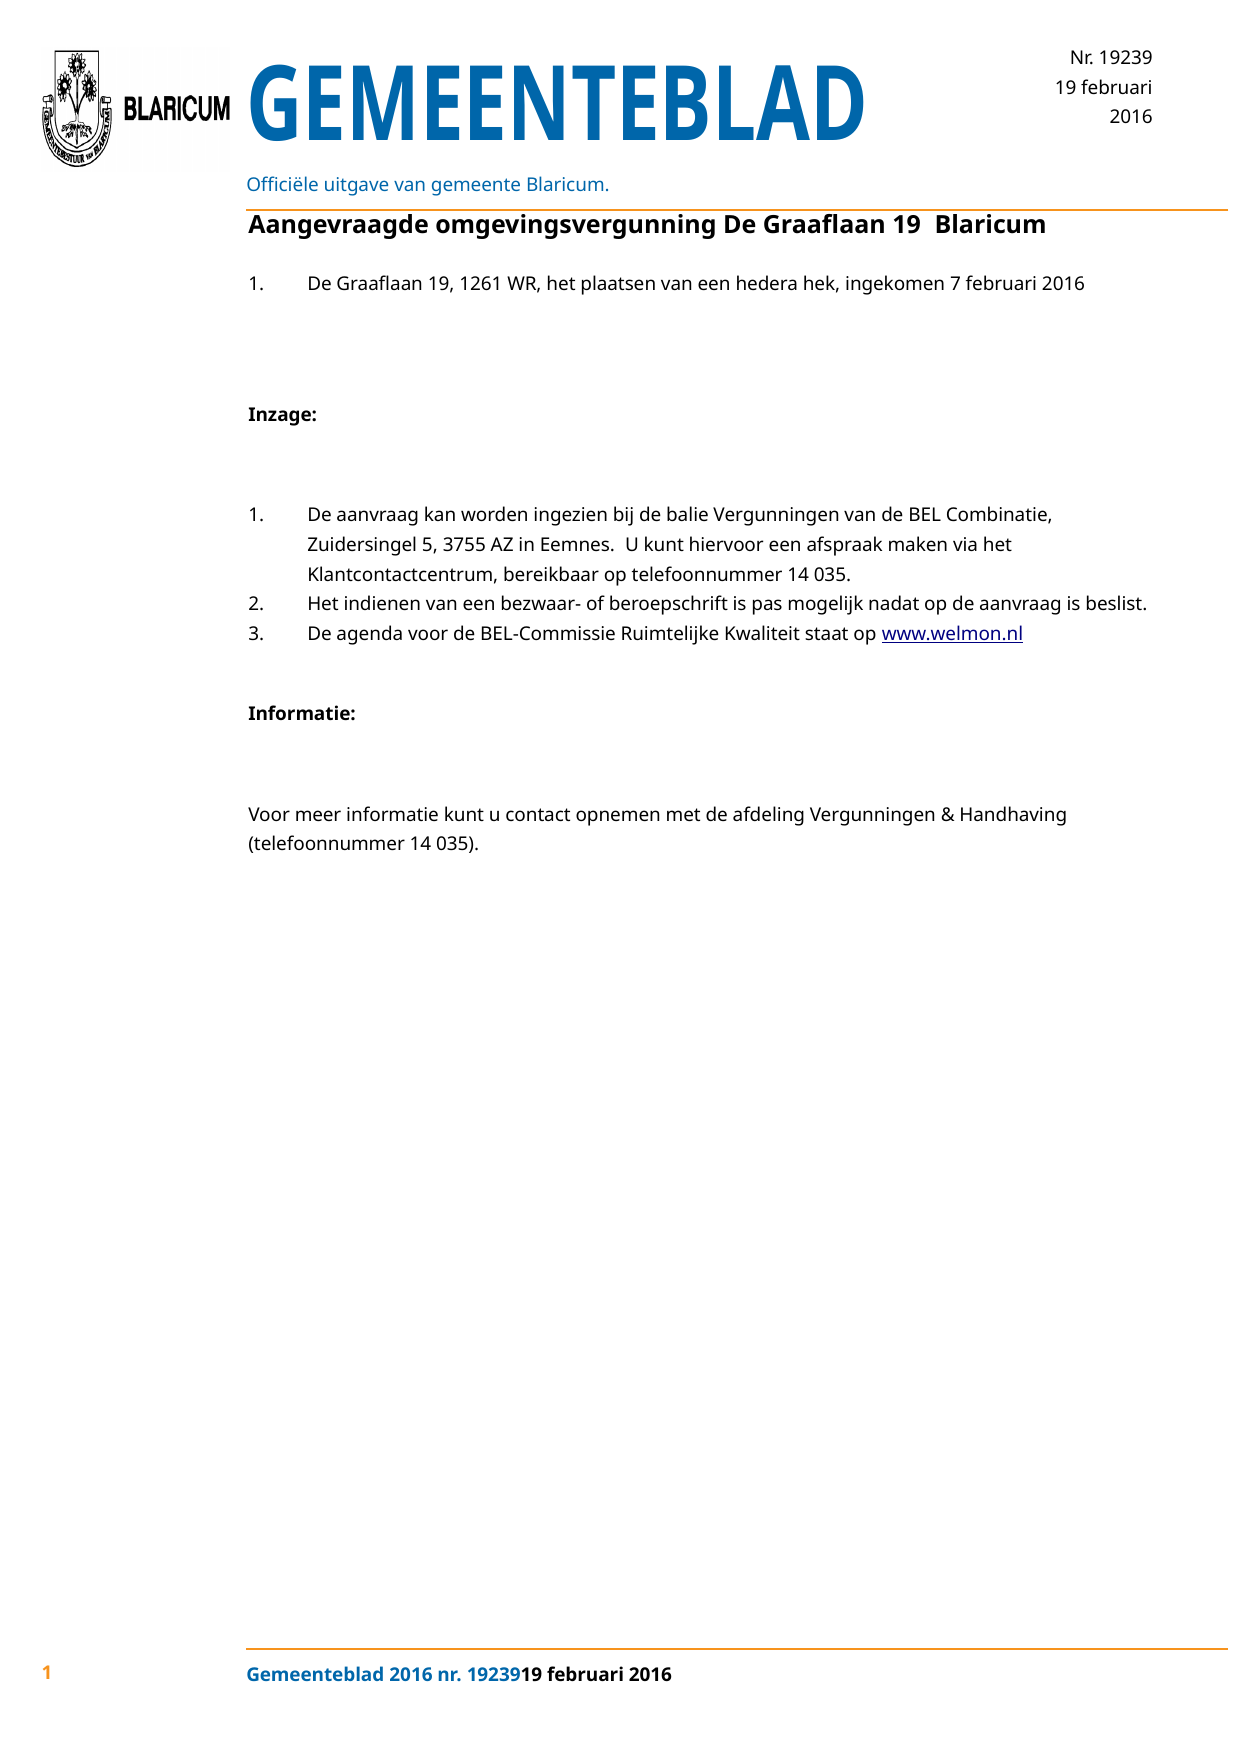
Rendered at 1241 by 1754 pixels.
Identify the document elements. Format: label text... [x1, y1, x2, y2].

text Voor meer informatie kunt u contact opnemen met de afdeling Vergunningen & Handhaving (telefoonnummer 14 035). [248, 801, 1152, 856]
list Het indienen van een bezwaar- of beroepschrift is pas mogelijk nadat op de aanvraag is beslist. [248, 590, 1152, 616]
text Aangevraagde omgevingsvergunning De Graaflaan 19 Blaricum [248, 211, 1152, 241]
text Informatie: [248, 700, 1152, 726]
list De aanvraag kan worden ingezien bij de balie Vergunningen van de BEL Combinatie, Zuidersingel 5, 3755 AZ in Eemnes. U kunt hiervoor een afspraak maken via het Klantcontactcentrum, bereikbaar op telefoonnummer 14 035. [248, 502, 1152, 586]
list De agenda voor de BEL-Commissie Ruimtelijke Kwaliteit staat op www.welmon.nl [248, 620, 1152, 646]
list De Graaflaan 19, 1261 WR, het plaatsen van een hedera hek, ingekomen 7 februari 2016 [248, 270, 1152, 296]
text Inzage: [248, 401, 1152, 426]
picture [41, 47, 231, 172]
